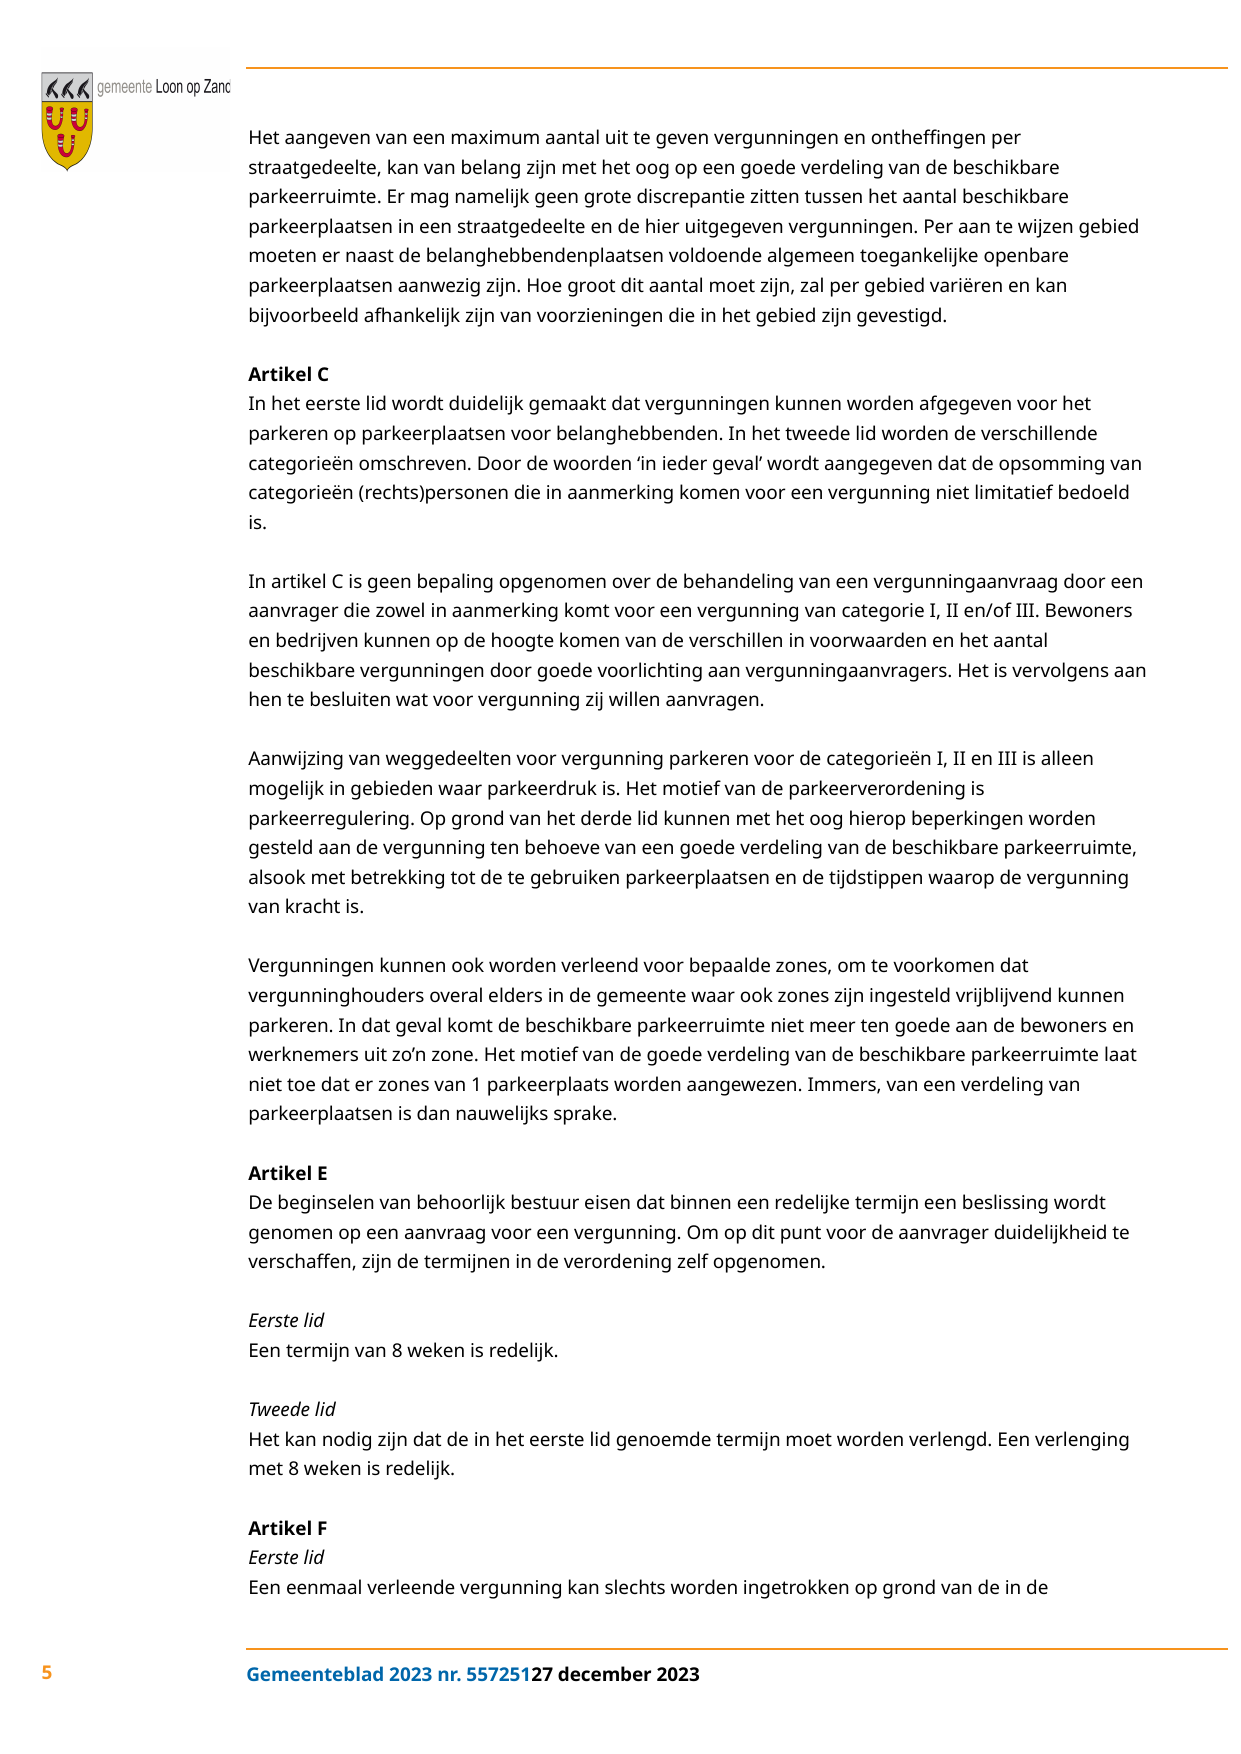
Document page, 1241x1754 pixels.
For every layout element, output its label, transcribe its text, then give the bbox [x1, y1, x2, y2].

text Eerste lid [248, 1308, 1152, 1333]
text In artikel C is geen bepaling opgenomen over de behandeling van een vergunningaanvraag door een aanvrager die zowel in aanmerking komt voor een vergunning van categorie I, II en/of III. Bewoners en bedrijven kunnen op de hoogte komen van de verschillen in voorwaarden en het aantal beschikbare vergunningen door goede voorlichting aan vergunningaanvragers. Het is vervolgens aan hen te besluiten wat voor vergunning zij willen aanvragen. [248, 568, 1152, 712]
text Een eenmaal verleende vergunning kan slechts worden ingetrokken op grond van de in de [248, 1574, 1152, 1600]
text Eerste lid [248, 1544, 1152, 1570]
text De beginselen van behoorlijk bestuur eisen dat binnen een redelijke termijn een beslissing wordt genomen op een aanvraag voor een vergunning. Om op dit punt voor de aanvrager duidelijkheid te verschaffen, zijn de termijnen in de verordening zelf opgenomen. [248, 1189, 1152, 1274]
text Het kan nodig zijn dat de in het eerste lid genoemde termijn moet worden verlengd. Een verlenging met 8 weken is redelijk. [248, 1426, 1152, 1481]
picture [41, 47, 231, 172]
text Artikel F [248, 1515, 1152, 1541]
text Artikel C [248, 361, 1152, 387]
text In het eerste lid wordt duidelijk gemaakt dat vergunningen kunnen worden afgegeven voor het parkeren op parkeerplaatsen voor belanghebbenden. In het tweede lid worden de verschillende categorieën omschreven. Door de woorden ‘in ieder geval’ wordt aangegeven dat de opsomming van categorieën (rechts)personen die in aanmerking komen voor een vergunning niet limitatief bedoeld is. [248, 391, 1152, 535]
text Tweede lid [248, 1396, 1152, 1422]
text Artikel E [248, 1160, 1152, 1186]
text Aanwijzing van weggedeelten voor vergunning parkeren voor de categorieën I, II en III is alleen mogelijk in gebieden waar parkeerdruk is. Het motief van de parkeerverordening is parkeerregulering. Op grond van het derde lid kunnen met het oog hierop beperkingen worden gesteld aan de vergunning ten behoeve van een goede verdeling van de beschikbare parkeerruimte, alsook met betrekking tot de te gebruiken parkeerplaatsen en de tijdstippen waarop de vergunning van kracht is. [248, 746, 1152, 919]
text Het aangeven van een maximum aantal uit te geven vergunningen en ontheffingen per straatgedeelte, kan van belang zijn met het oog op een goede verdeling van de beschikbare parkeerruimte. Er mag namelijk geen grote discrepantie zitten tussen het aantal beschikbare parkeerplaatsen in een straatgedeelte en de hier uitgegeven vergunningen. Per aan te wijzen gebied moeten er naast de belanghebbendenplaatsen voldoende algemeen toegankelijke openbare parkeerplaatsen aanwezig zijn. Hoe groot dit aantal moet zijn, zal per gebied variëren en kan bijvoorbeeld afhankelijk zijn van voorzieningen die in het gebied zijn gevestigd. [248, 124, 1152, 328]
text Vergunningen kunnen ook worden verleend voor bepaalde zones, om te voorkomen dat vergunninghouders overal elders in de gemeente waar ook zones zijn ingesteld vrijblijvend kunnen parkeren. In dat geval komt de beschikbare parkeerruimte niet meer ten goede aan de bewoners en werknemers uit zo’n zone. Het motief van de goede verdeling van de beschikbare parkeerruimte laat niet toe dat er zones van 1 parkeerplaats worden aangewezen. Immers, van een verdeling van parkeerplaatsen is dan nauwelijks sprake. [248, 953, 1152, 1126]
text Een termijn van 8 weken is redelijk. [248, 1337, 1152, 1363]
